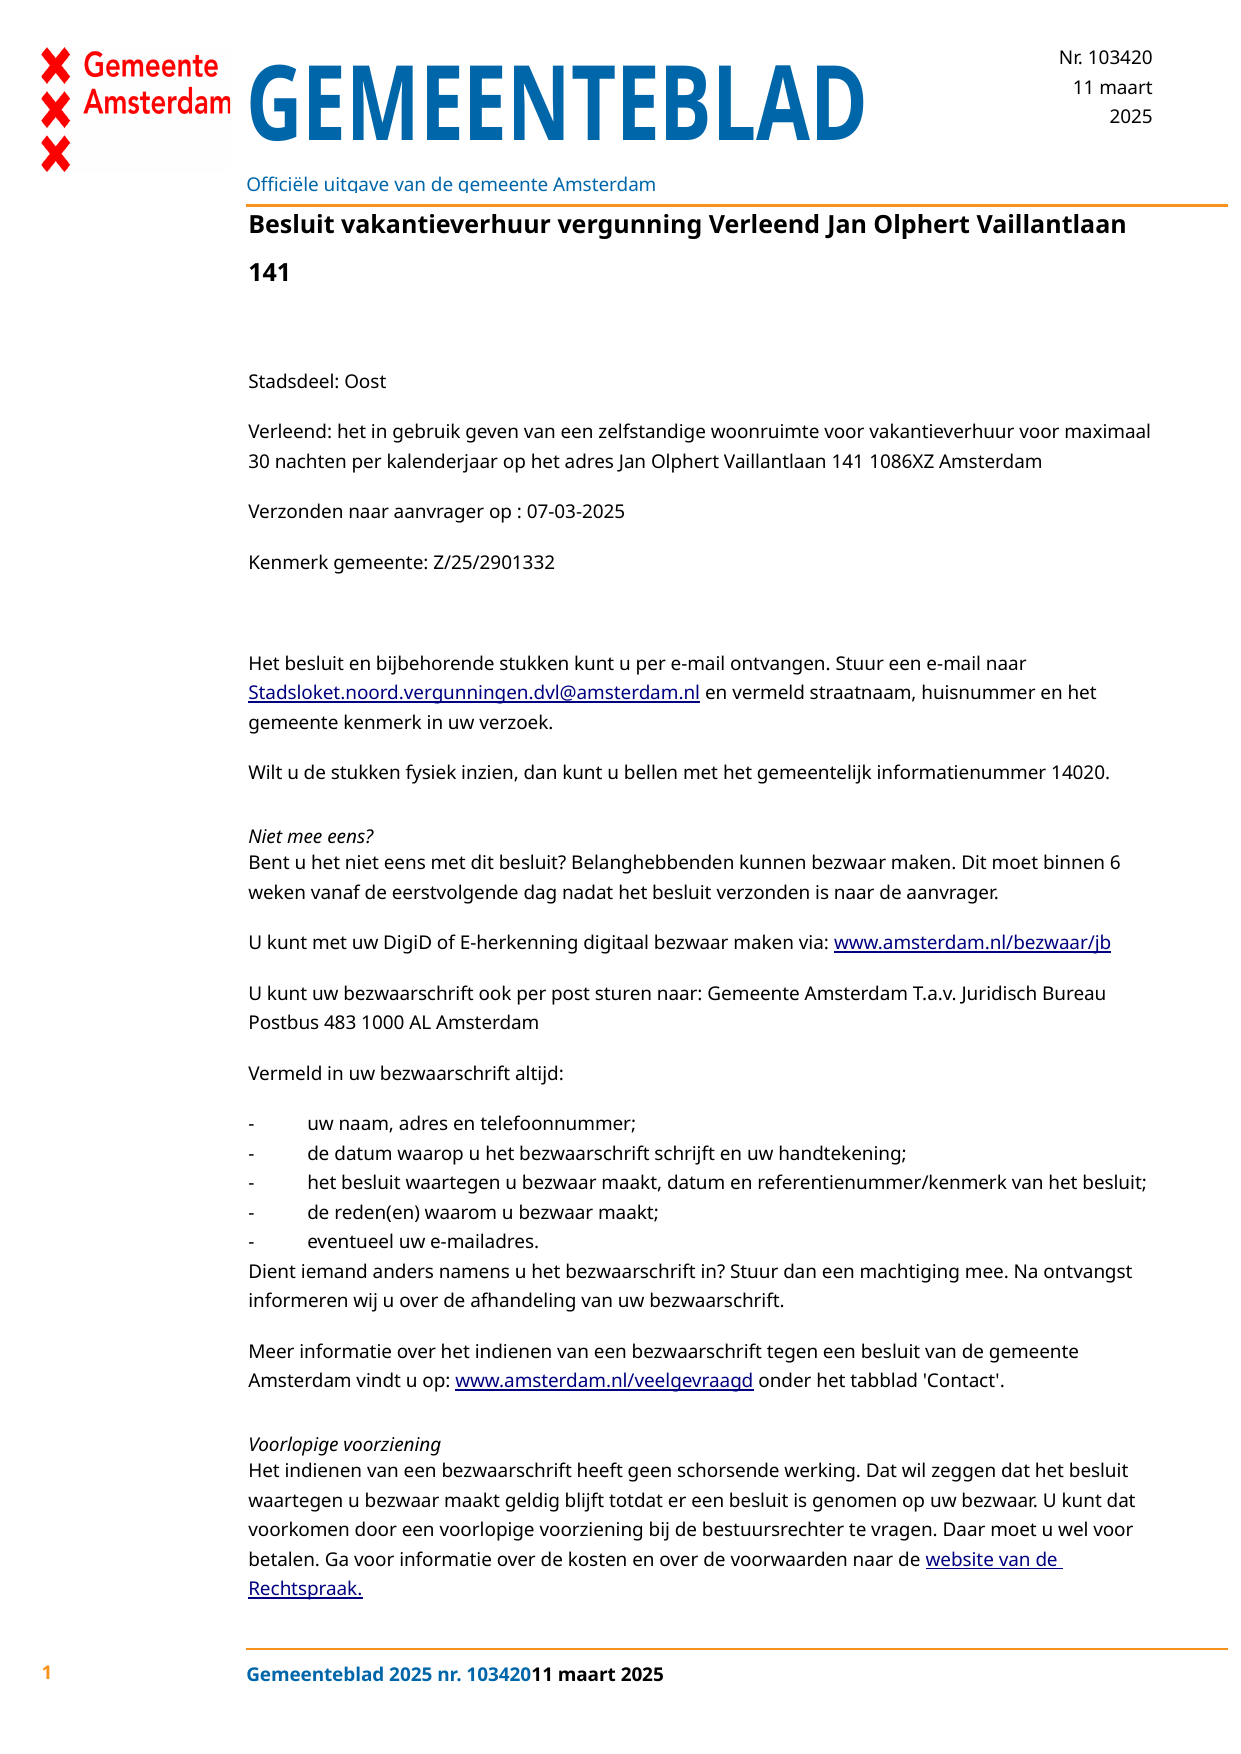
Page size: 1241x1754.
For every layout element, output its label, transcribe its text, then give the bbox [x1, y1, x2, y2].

text Het besluit en bijbehorende stukken kunt u per e-mail ontvangen. Stuur een e-mail naar Stadsloket.noord.vergunningen.dvl@amsterdam.nl en vermeld straatnaam, huisnummer en het gemeente kenmerk in uw verzoek. [248, 650, 1152, 735]
text Meer informatie over het indienen van een bezwaarschrift tegen een besluit van de gemeente Amsterdam vindt u op: www.amsterdam.nl/veelgevraagd onder het tabblad 'Contact'. [248, 1338, 1152, 1393]
text Besluit vakantieverhuur vergunning Verleend Jan Olphert Vaillantlaan 141 [248, 207, 1152, 288]
text Wilt u de stukken fysiek inzien, dan kunt u bellen met het gemeentelijk informatienummer 14020. [248, 759, 1152, 785]
text Vermeld in uw bezwaarschrift altijd: [248, 1060, 1152, 1085]
list de datum waarop u het bezwaarschrift schrijft en uw handtekening; [248, 1140, 1152, 1165]
text Niet mee eens? [248, 823, 1152, 849]
text Voorlopige voorziening [248, 1432, 1152, 1457]
text U kunt uw bezwaarschrift ook per post sturen naar: Gemeente Amsterdam T.a.v. Juridisch Bureau Postbus 483 1000 AL Amsterdam [248, 980, 1152, 1035]
text Verleend: het in gebruik geven van een zelfstandige woonruimte voor vakantieverhuur voor maximaal 30 nachten per kalenderjaar op het adres Jan Olphert Vaillantlaan 141 1086XZ Amsterdam [248, 419, 1152, 474]
text Kenmerk gemeente: Z/25/2901332 [248, 549, 1152, 575]
list uw naam, adres en telefoonnummer; [248, 1110, 1152, 1136]
list het besluit waartegen u bezwaar maakt, datum en referentienummer/kenmerk van het besluit; [248, 1169, 1152, 1195]
text Dient iemand anders namens u het bezwaarschrift in? Stuur dan een machtiging mee. Na ontvangst informeren wij u over de afhandeling van uw bezwaarschrift. [248, 1258, 1152, 1313]
text Het indienen van een bezwaarschrift heeft geen schorsende werking. Dat wil zeggen dat het besluit waartegen u bezwaar maakt geldig blijft totdat er een besluit is genomen op uw bezwaar. U kunt dat voorkomen door een voorlopige voorziening bij de bestuursrechter te vragen. Daar moet u wel voor betalen. Ga voor informatie over de kosten en over de voorwaarden naar de website van de Rechtspraak. [248, 1457, 1152, 1601]
list de reden(en) waarom u bezwaar maakt; [248, 1199, 1152, 1224]
list eventueel uw e-mailadres. [248, 1228, 1152, 1254]
text U kunt met uw DigiD of E-herkenning digitaal bezwaar maken via: www.amsterdam.nl/bezwaar/jb [248, 929, 1152, 955]
text Bent u het niet eens met dit besluit? Belanghebbenden kunnen bezwaar maken. Dit moet binnen 6 weken vanaf de eerstvolgende dag nadat het besluit verzonden is naar de aanvrager. [248, 849, 1152, 904]
text Stadsdeel: Oost [248, 368, 1152, 394]
text Verzonden naar aanvrager op : 07-03-2025 [248, 499, 1152, 524]
picture [41, 47, 231, 172]
